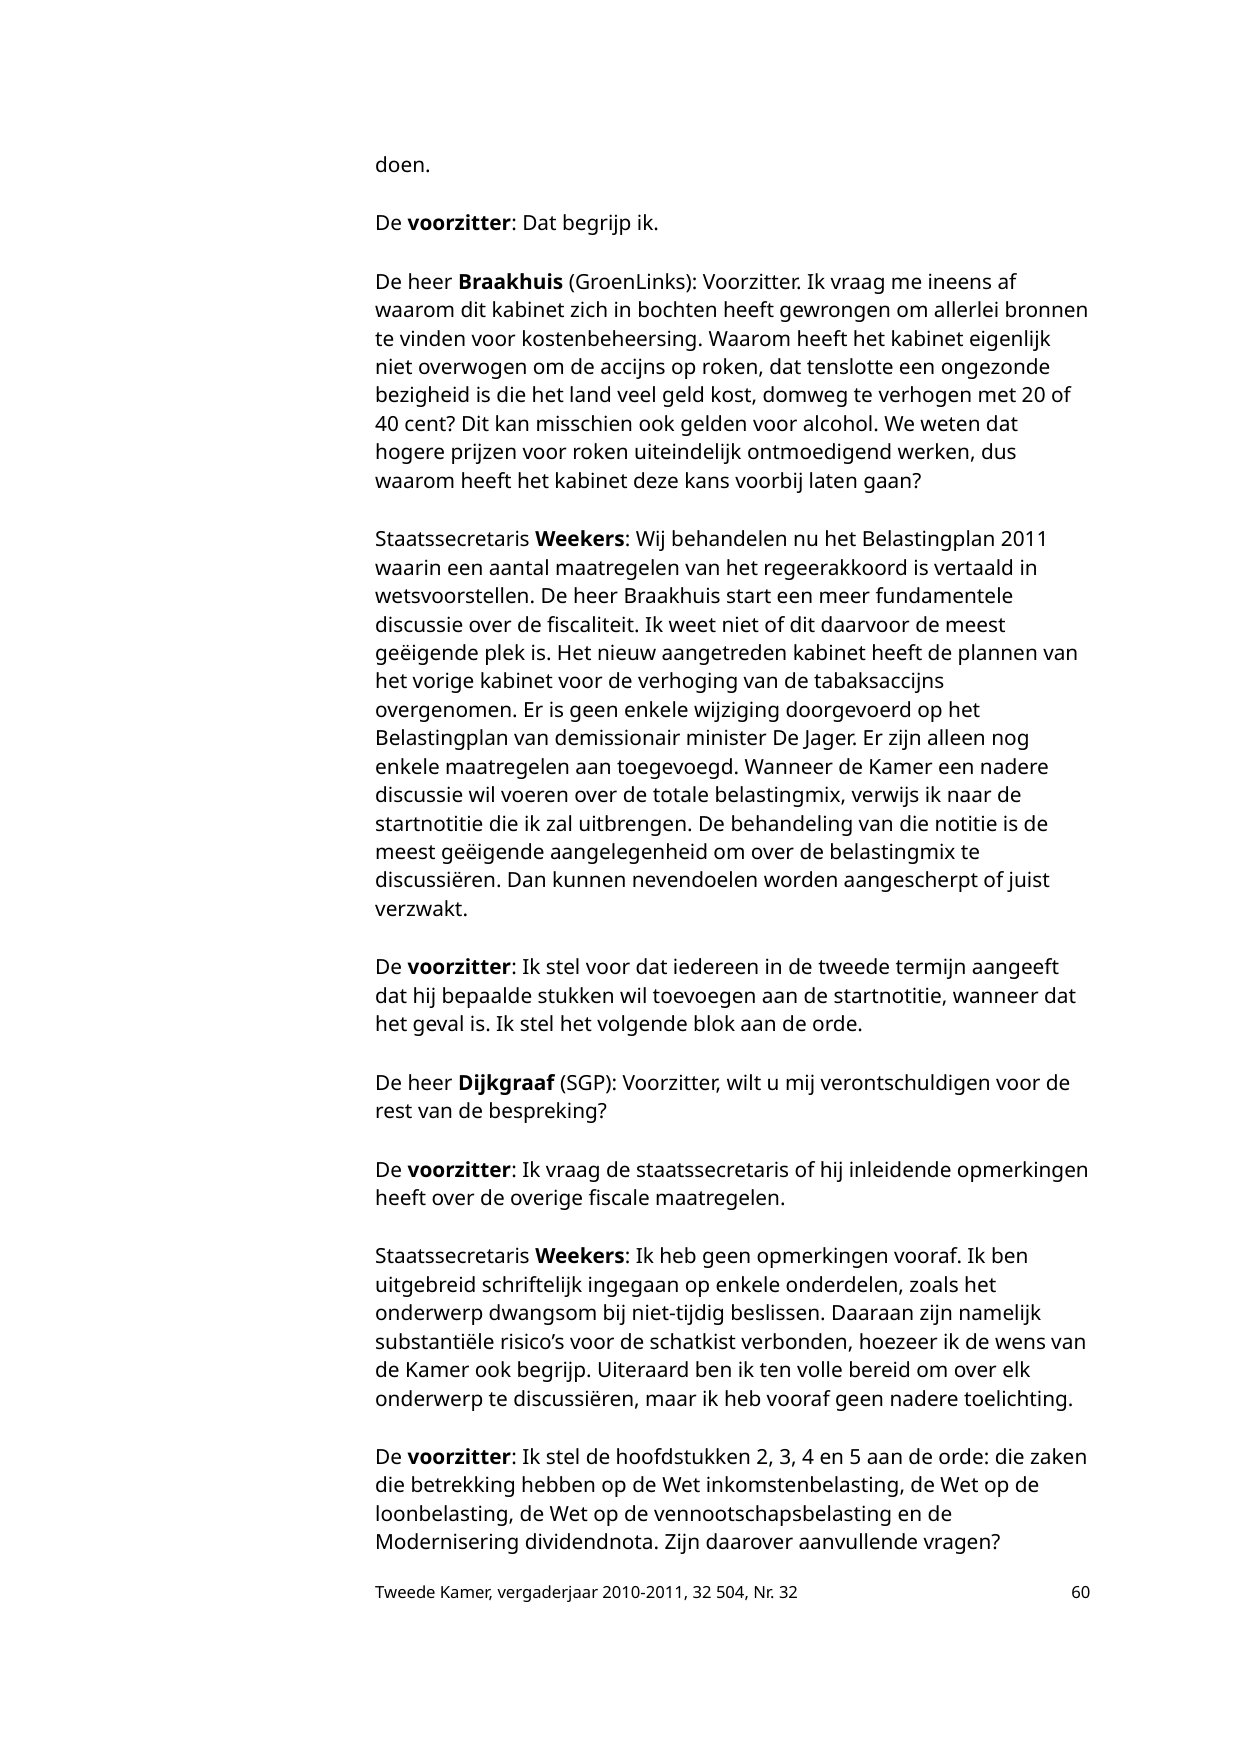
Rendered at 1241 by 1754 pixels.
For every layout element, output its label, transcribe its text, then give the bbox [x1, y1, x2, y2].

text De voorzitter: Ik vraag de staatssecretaris of hij inleidende opmerkingen heeft over de overige fiscale maatregelen. [375, 1155, 1090, 1212]
text De voorzitter: Ik stel de hoofdstukken 2, 3, 4 en 5 aan de orde: die zaken die betrekking hebben op de Wet inkomstenbelasting, de Wet op de loonbelasting, de Wet op de vennootschapsbelasting en de Modernisering dividendnota. Zijn daarover aanvullende vragen? [375, 1442, 1090, 1556]
text De voorzitter: Ik stel voor dat iedereen in de tweede termijn aangeeft dat hij bepaalde stukken wil toevoegen aan de startnotitie, wanneer dat het geval is. Ik stel het volgende blok aan de orde. [375, 952, 1090, 1038]
text Staatssecretaris Weekers: Wij behandelen nu het Belastingplan 2011 waarin een aantal maatregelen van het regeerakkoord is vertaald in wetsvoorstellen. De heer Braakhuis start een meer fundamentele discussie over de fiscaliteit. Ik weet niet of dit daarvoor de meest geëigende plek is. Het nieuw aangetreden kabinet heeft de plannen van het vorige kabinet voor de verhoging van de tabaksaccijns overgenomen. Er is geen enkele wijziging doorgevoerd op het Belastingplan van demissionair minister De Jager. Er zijn alleen nog enkele maatregelen aan toegevoegd. Wanneer de Kamer een nadere discussie wil voeren over de totale belastingmix, verwijs ik naar de startnotitie die ik zal uitbrengen. De behandeling van die notitie is de meest geëigende aangelegenheid om over de belastingmix te discussiëren. Dan kunnen nevendoelen worden aangescherpt of juist verzwakt. [375, 524, 1090, 922]
text De voorzitter: Dat begrijp ik. [375, 208, 1090, 237]
text doen. [375, 150, 1090, 178]
text Staatssecretaris Weekers: Ik heb geen opmerkingen vooraf. Ik ben uitgebreid schriftelijk ingegaan op enkele onderdelen, zoals het onderwerp dwangsom bij niet-tijdig beslissen. Daaraan zijn namelijk substantiële risico’s voor de schatkist verbonden, hoezeer ik de wens van de Kamer ook begrijp. Uiteraard ben ik ten volle bereid om over elk onderwerp te discussiëren, maar ik heb vooraf geen nadere toelichting. [375, 1242, 1090, 1412]
text De heer Dijkgraaf (SGP): Voorzitter, wilt u mij verontschuldigen voor de rest van de bespreking? [375, 1068, 1090, 1125]
text De heer Braakhuis (GroenLinks): Voorzitter. Ik vraag me ineens af waarom dit kabinet zich in bochten heeft gewrongen om allerlei bronnen te vinden voor kostenbeheersing. Waarom heeft het kabinet eigenlijk niet overwogen om de accijns op roken, dat tenslotte een ongezonde bezigheid is die het land veel geld kost, domweg te verhogen met 20 of 40 cent? Dit kan misschien ook gelden voor alcohol. We weten dat hogere prijzen voor roken uiteindelijk ontmoedigend werken, dus waarom heeft het kabinet deze kans voorbij laten gaan? [375, 267, 1090, 494]
